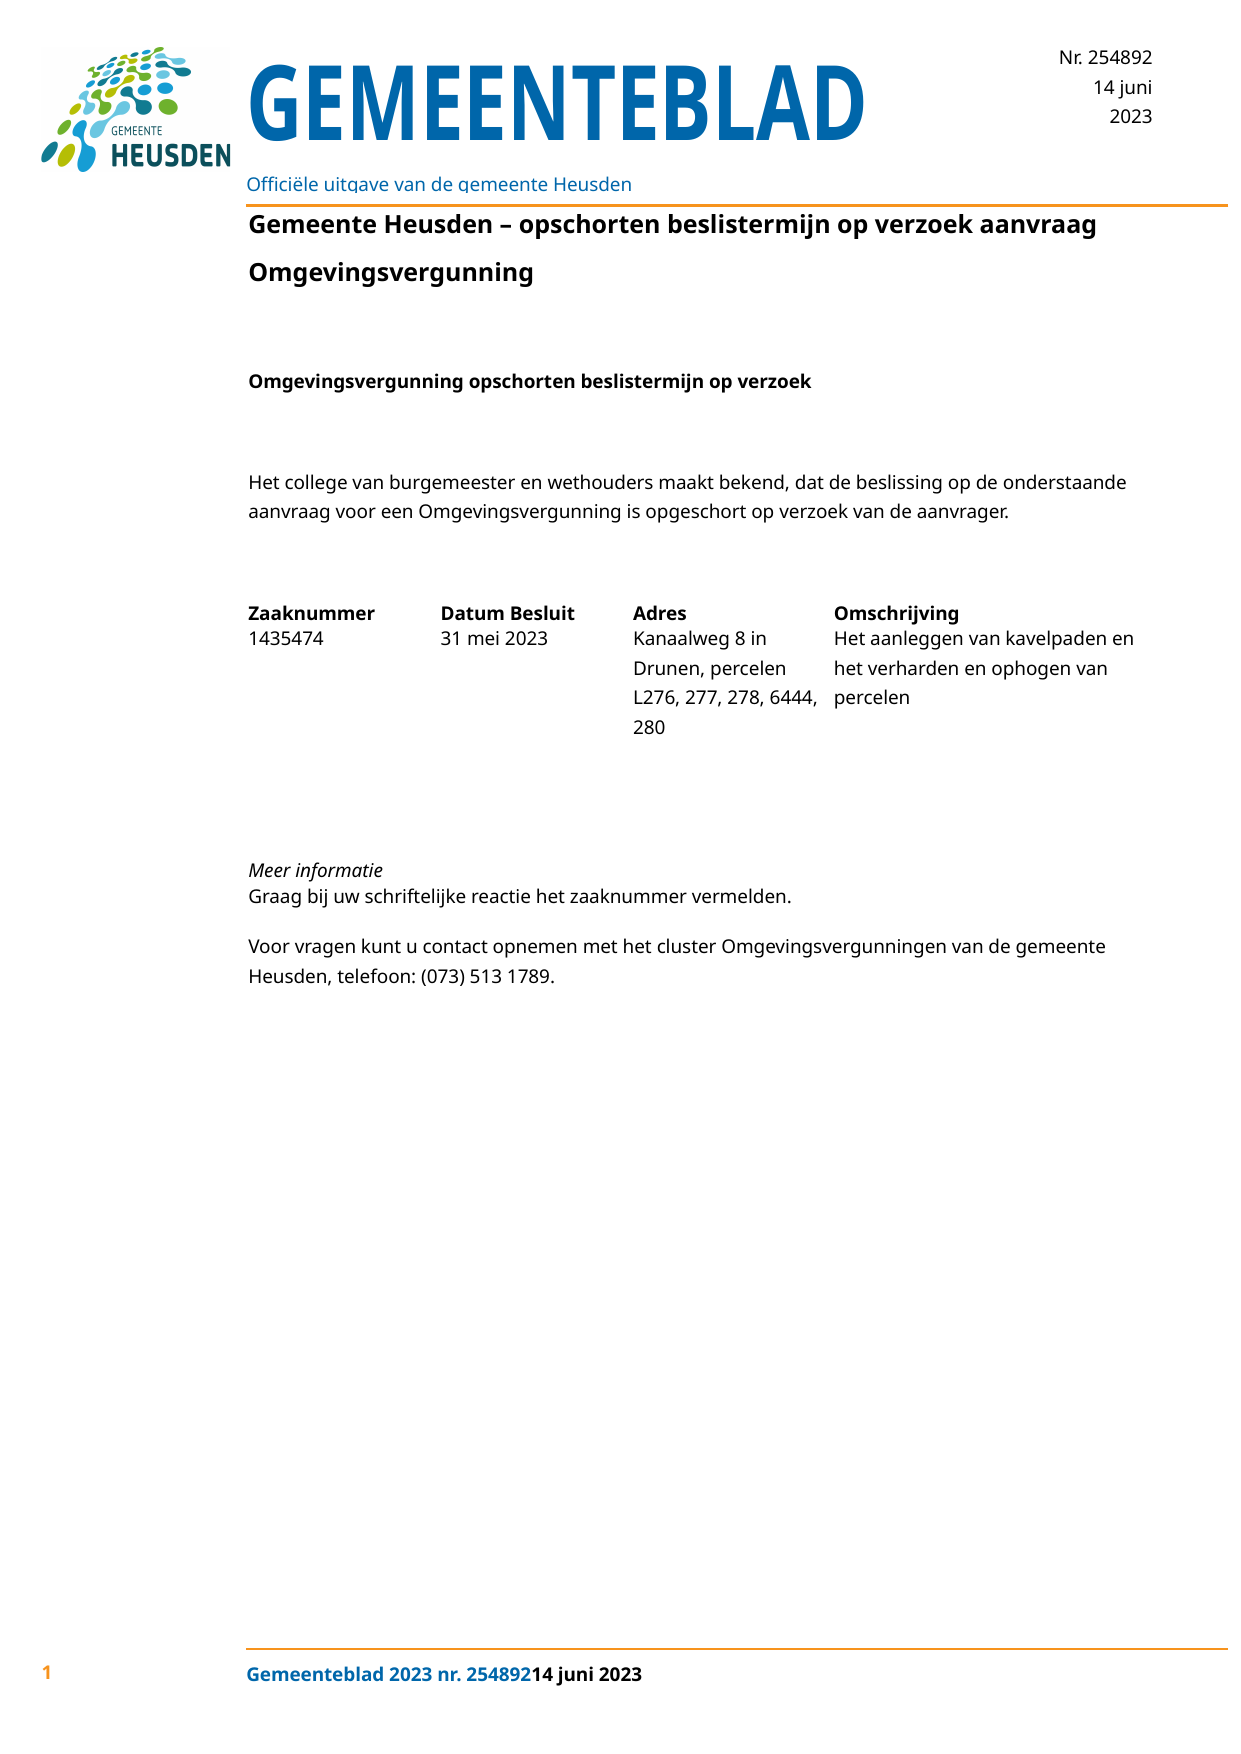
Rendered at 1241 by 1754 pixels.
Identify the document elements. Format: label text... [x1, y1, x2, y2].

text Meer informatie [248, 857, 1152, 883]
picture [41, 47, 231, 172]
text Voor vragen kunt u contact opnemen met het cluster Omgevingsvergunningen van de gemeente Heusden, telefoon: (073) 513 1789. [248, 934, 1152, 989]
table_cell Het aanleggen van kavelpaden en het verharden en ophogen van percelen [834, 625, 1152, 740]
table_cell 1435474 [248, 625, 440, 740]
table_header Adres [633, 600, 834, 625]
table_cell 31 mei 2023 [440, 625, 633, 740]
text Het college van burgemeester en wethouders maakt bekend, dat de beslissing op de onderstaande aanvraag voor een Omgevingsvergunning is opgeschort op verzoek van de aanvrager. [248, 469, 1152, 524]
table_header Datum Besluit [440, 600, 633, 625]
table_header Omschrijving [834, 600, 1152, 625]
text Omgevingsvergunning opschorten beslistermijn op verzoek [248, 368, 1152, 394]
text Graag bij uw schriftelijke reactie het zaaknummer vermelden. [248, 883, 1152, 909]
table_header Zaaknummer [248, 600, 440, 625]
table_cell Kanaalweg 8 in Drunen, percelen L276, 277, 278, 6444, 280 [633, 625, 834, 740]
text Gemeente Heusden – opschorten beslistermijn op verzoek aanvraag Omgevingsvergunning [248, 207, 1152, 288]
